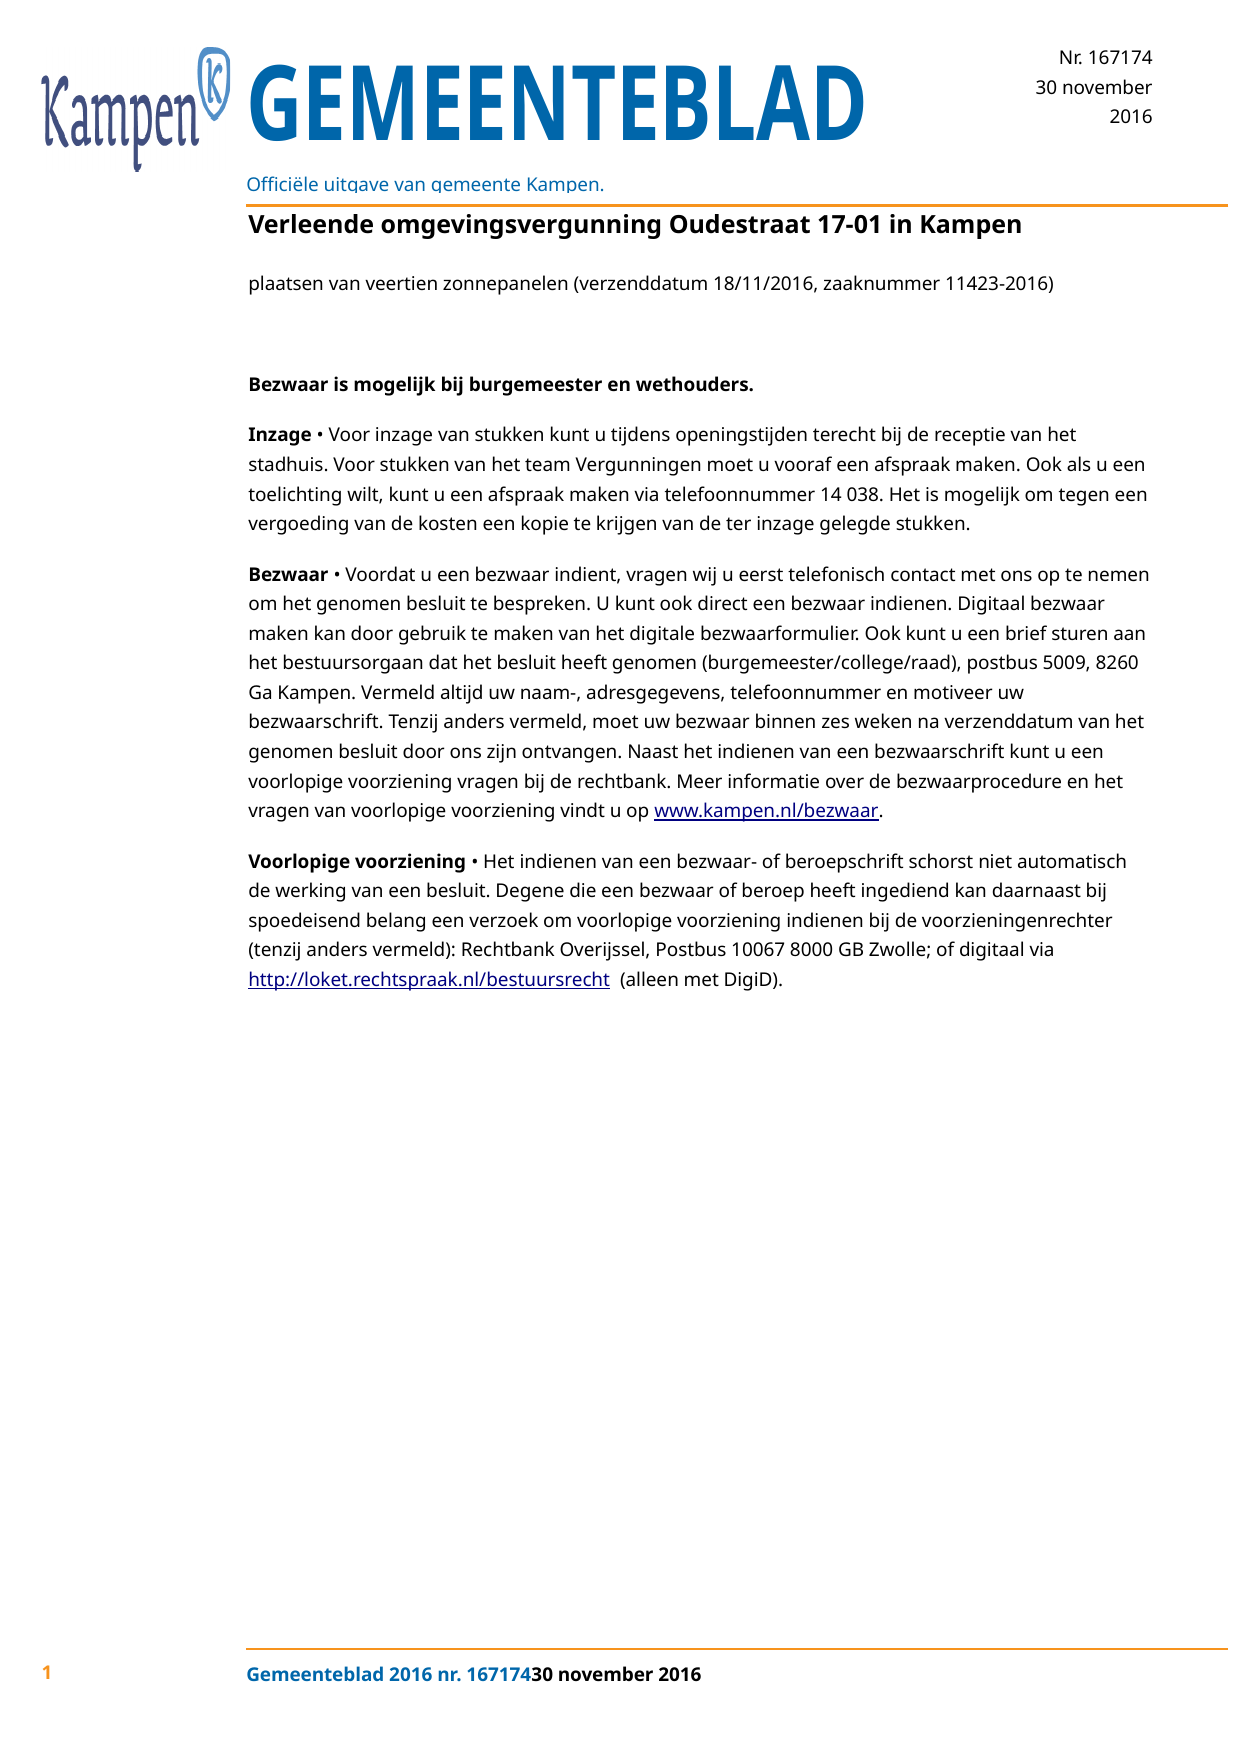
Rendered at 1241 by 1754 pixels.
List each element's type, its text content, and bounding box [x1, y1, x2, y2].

text Voorlopige voorziening • Het indienen van een bezwaar- of beroepschrift schorst niet automatisch de werking van een besluit. Degene die een bezwaar of beroep heeft ingediend kan daarnaast bij spoedeisend belang een verzoek om voorlopige voorziening indienen bij de voorzieningenrechter (tenzij anders vermeld): Rechtbank Overijssel, Postbus 10067 8000 GB Zwolle; of digitaal via http://loket.rechtspraak.nl/bestuursrecht (alleen met DigiD). [248, 848, 1152, 992]
text plaatsen van veertien zonnepanelen (verzenddatum 18/11/2016, zaaknummer 11423-2016) [248, 270, 1152, 296]
picture [41, 47, 231, 172]
text Bezwaar • Voordat u een bezwaar indient, vragen wij u eerst telefonisch contact met ons op te nemen om het genomen besluit te bespreken. U kunt ook direct een bezwaar indienen. Digitaal bezwaar maken kan door gebruik te maken van het digitale bezwaarformulier. Ook kunt u een brief sturen aan het bestuursorgaan dat het besluit heeft genomen (burgemeester/college/raad), postbus 5009, 8260 Ga Kampen. Vermeld altijd uw naam-, adresgegevens, telefoonnummer en motiveer uw bezwaarschrift. Tenzij anders vermeld, moet uw bezwaar binnen zes weken na verzenddatum van het genomen besluit door ons zijn ontvangen. Naast het indienen van een bezwaarschrift kunt u een voorlopige voorziening vragen bij de rechtbank. Meer informatie over de bezwaarprocedure en het vragen van voorlopige voorziening vindt u op www.kampen.nl/bezwaar. [248, 561, 1152, 823]
text Bezwaar is mogelijk bij burgemeester en wethouders. [248, 371, 1152, 397]
text Inzage • Voor inzage van stukken kunt u tijdens openingstijden terecht bij de receptie van het stadhuis. Voor stukken van het team Vergunningen moet u vooraf een afspraak maken. Ook als u een toelichting wilt, kunt u een afspraak maken via telefoonnummer 14 038. Het is mogelijk om tegen een vergoeding van de kosten een kopie te krijgen van de ter inzage gelegde stukken. [248, 422, 1152, 536]
text Verleende omgevingsvergunning Oudestraat 17-01 in Kampen [248, 207, 1152, 241]
